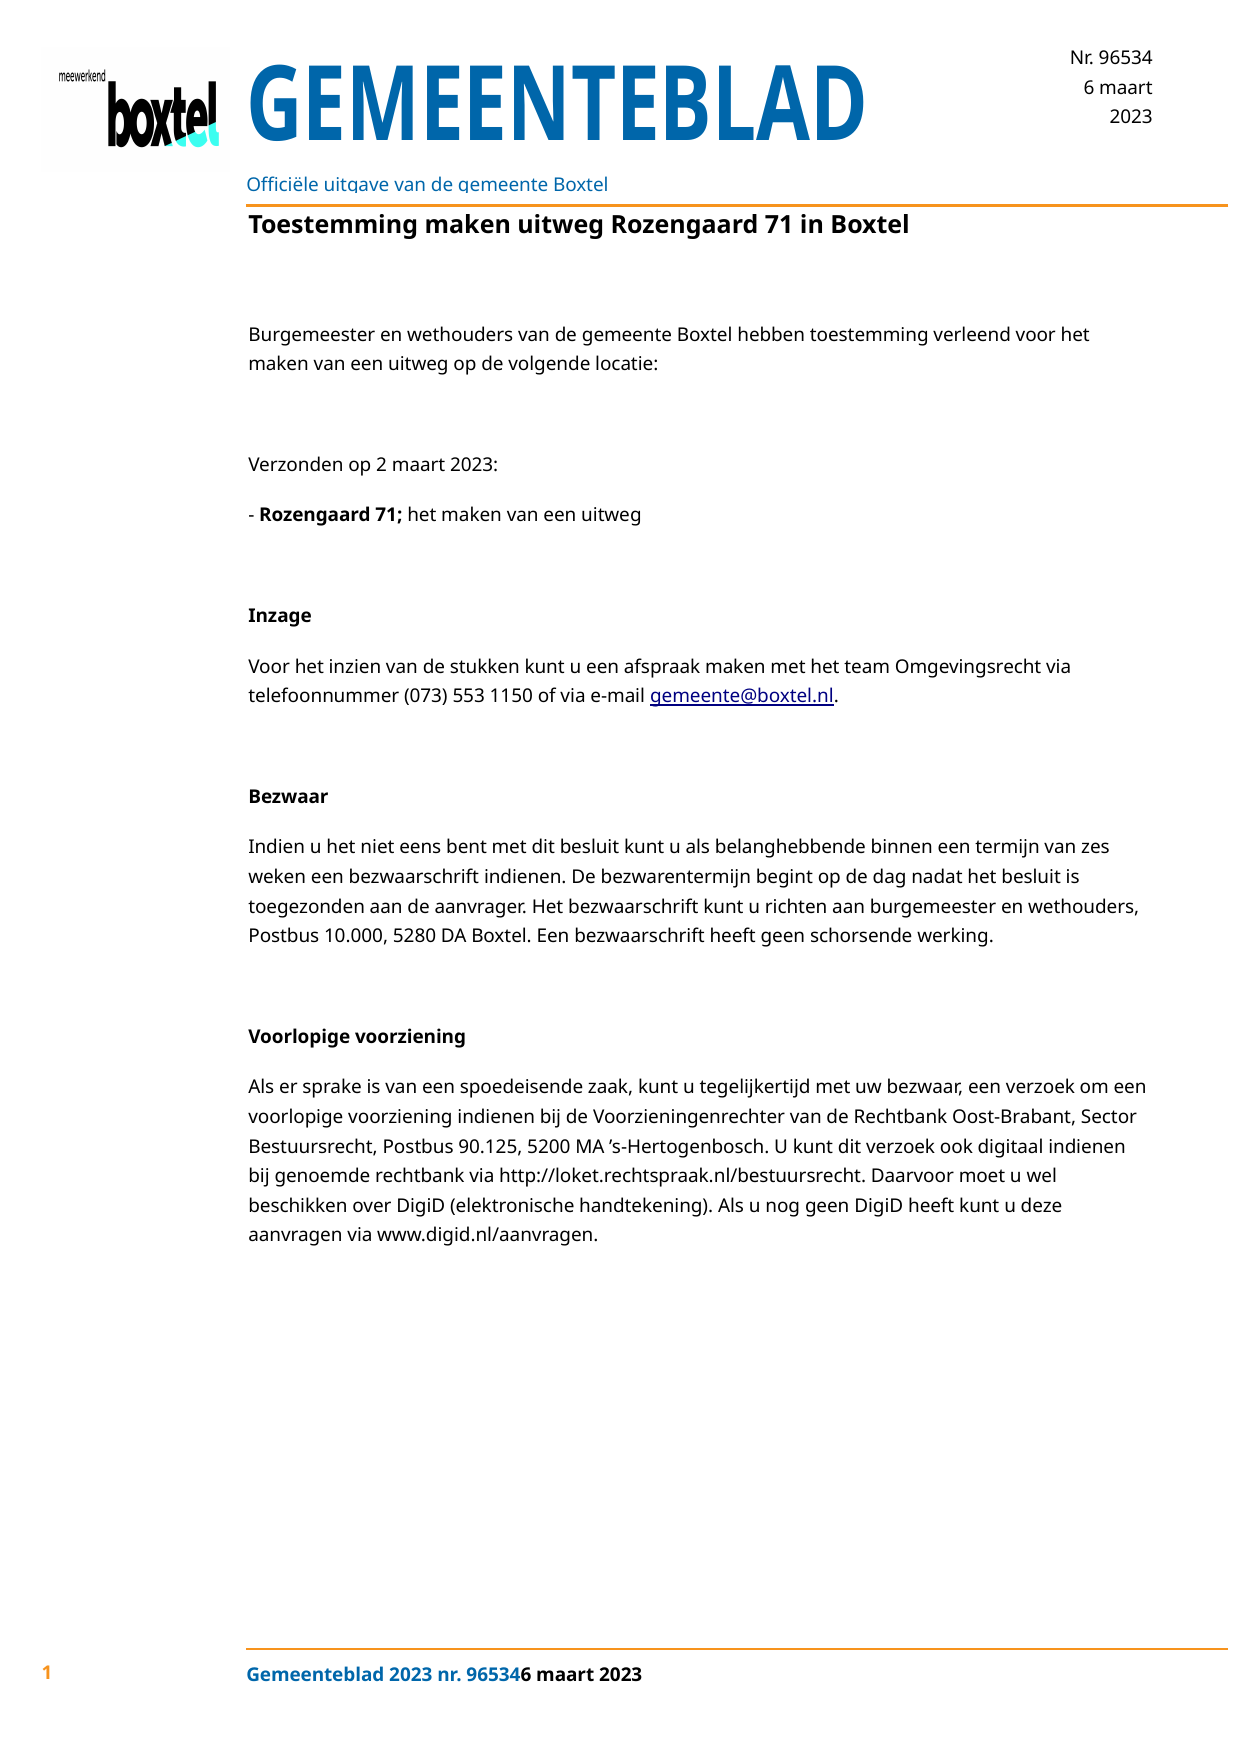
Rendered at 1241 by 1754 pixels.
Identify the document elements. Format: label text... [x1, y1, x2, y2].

text Inzage [248, 602, 1152, 628]
text Voor het inzien van de stukken kunt u een afspraak maken met het team Omgevingsrecht via telefoonnummer (073) 553 1150 of via e-mail gemeente@boxtel.nl. [248, 653, 1152, 708]
text Indien u het niet eens bent met dit besluit kunt u als belanghebbende binnen een termijn van zes weken een bezwaarschrift indienen. De bezwarentermijn begint op de dag nadat het besluit is toegezonden aan de aanvrager. Het bezwaarschrift kunt u richten aan burgemeester en wethouders, Postbus 10.000, 5280 DA Boxtel. Een bezwaarschrift heeft geen schorsende werking. [248, 834, 1152, 948]
text Burgemeester en wethouders van de gemeente Boxtel hebben toestemming verleend voor het maken van een uitweg op de volgende locatie: [248, 321, 1152, 376]
text Verzonden op 2 maart 2023: [248, 451, 1152, 477]
text Voorlopige voorziening [248, 1023, 1152, 1049]
picture [41, 47, 231, 172]
text Als er sprake is van een spoedeisende zaak, kunt u tegelijkertijd met uw bezwaar, een verzoek om een voorlopige voorziening indienen bij de Voorzieningenrechter van de Rechtbank Oost-Brabant, Sector Bestuursrecht, Postbus 90.125, 5200 MA ’s-Hertogenbosch. U kunt dit verzoek ook digitaal indienen bij genoemde rechtbank via http://loket.rechtspraak.nl/bestuursrecht. Daarvoor moet u wel beschikken over DigiD (elektronische handtekening). Als u nog geen DigiD heeft kunt u deze aanvragen via www.digid.nl/aanvragen. [248, 1074, 1152, 1247]
text Toestemming maken uitweg Rozengaard 71 in Boxtel [248, 207, 1152, 241]
text - Rozengaard 71; het maken van een uitweg [248, 502, 1152, 527]
text Bezwaar [248, 783, 1152, 809]
